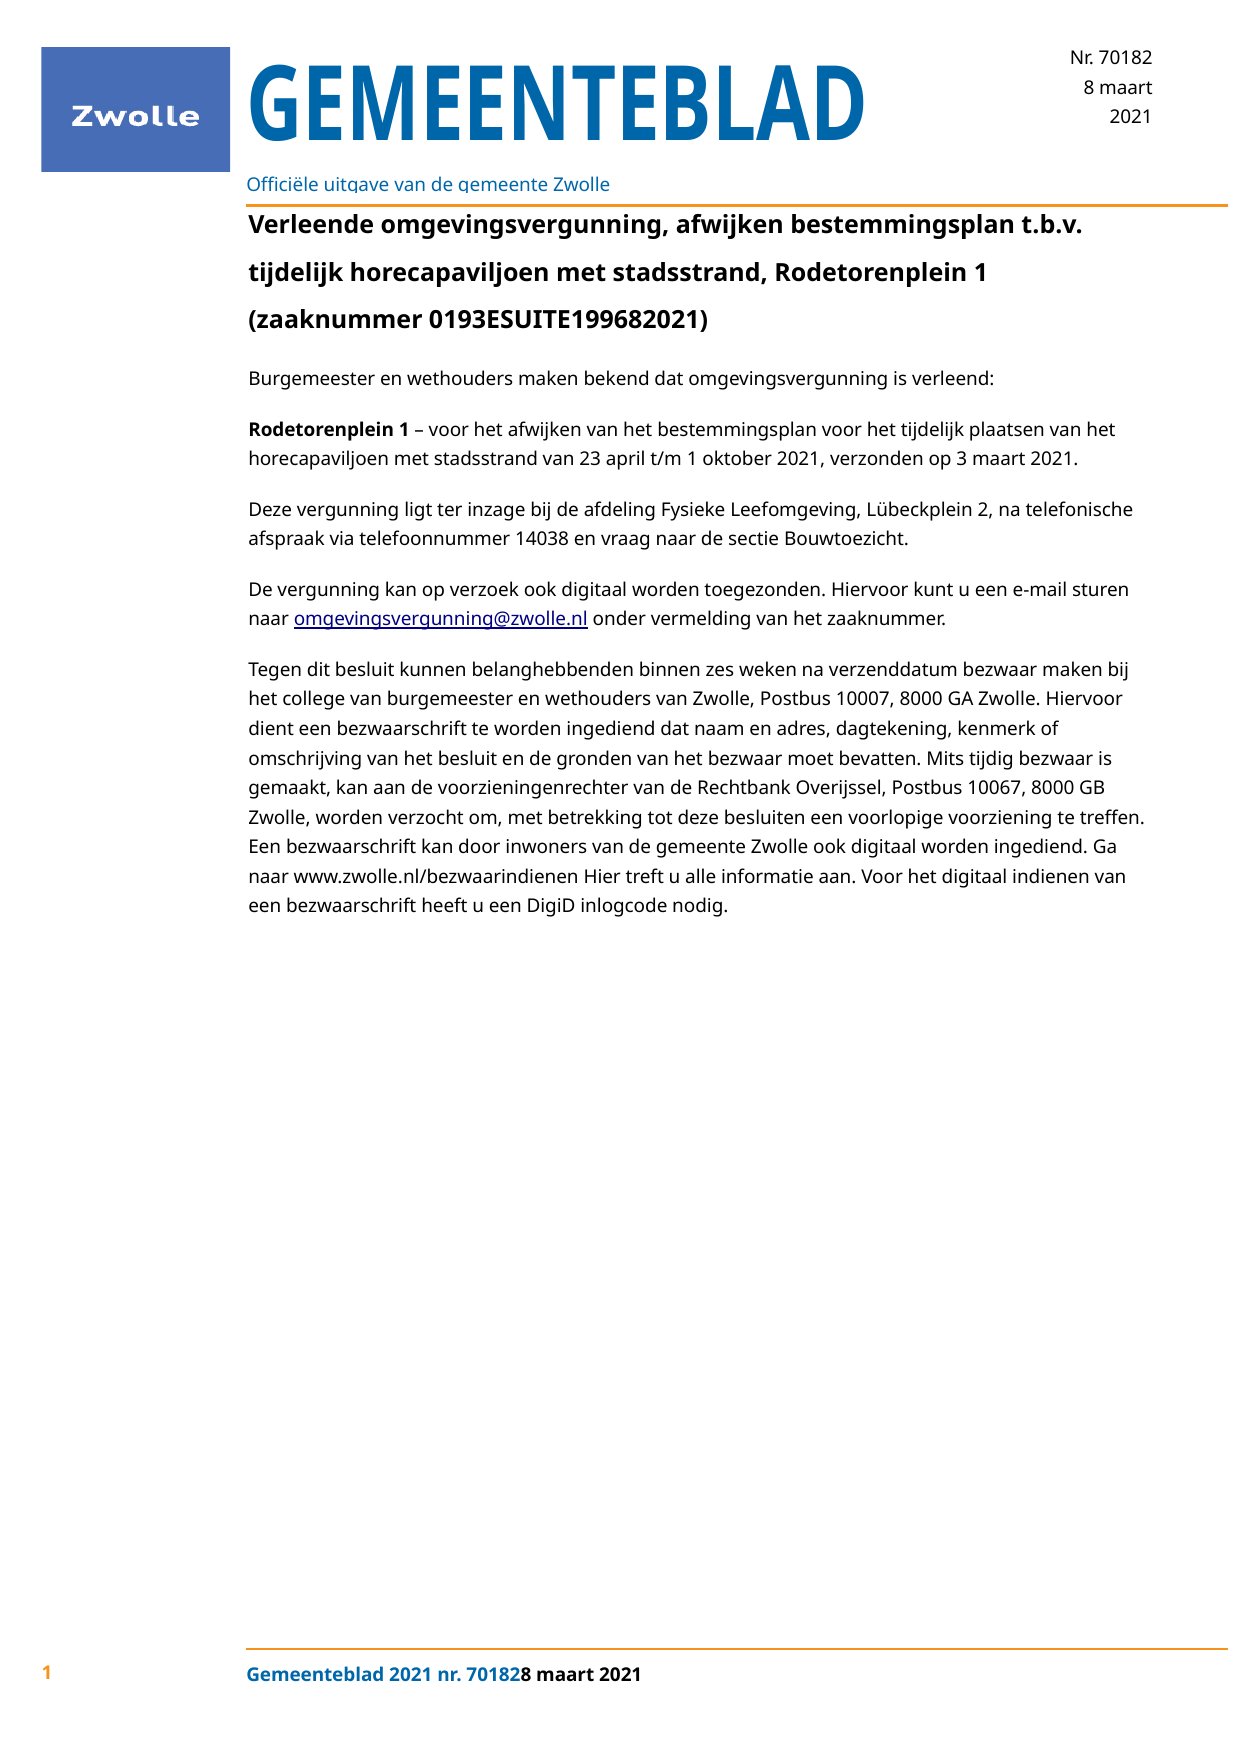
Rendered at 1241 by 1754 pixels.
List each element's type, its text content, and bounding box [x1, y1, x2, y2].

text Tegen dit besluit kunnen belanghebbenden binnen zes weken na verzenddatum bezwaar maken bij het college van burgemeester en wethouders van Zwolle, Postbus 10007, 8000 GA Zwolle. Hiervoor dient een bezwaarschrift te worden ingediend dat naam en adres, dagtekening, kenmerk of omschrijving van het besluit en de gronden van het bezwaar moet bevatten. Mits tijdig bezwaar is gemaakt, kan aan de voorzieningenrechter van de Rechtbank Overijssel, Postbus 10067, 8000 GB Zwolle, worden verzocht om, met betrekking tot deze besluiten een voorlopige voorziening te treffen. Een bezwaarschrift kan door inwoners van de gemeente Zwolle ook digitaal worden ingediend. Ga naar www.zwolle.nl/bezwaarindienen Hier treft u alle informatie aan. Voor het digitaal indienen van een bezwaarschrift heeft u een DigiD inlogcode nodig. [248, 656, 1152, 918]
text Verleende omgevingsvergunning, afwijken bestemmingsplan t.b.v. tijdelijk horecapaviljoen met stadsstrand, Rodetorenplein 1 (zaaknummer 0193ESUITE199682021) [248, 207, 1152, 336]
text Burgemeester en wethouders maken bekend dat omgevingsvergunning is verleend: [248, 366, 1152, 391]
text Rodetorenplein 1 – voor het afwijken van het bestemmingsplan voor het tijdelijk plaatsen van het horecapaviljoen met stadsstrand van 23 april t/m 1 oktober 2021, verzonden op 3 maart 2021. [248, 416, 1152, 471]
text De vergunning kan op verzoek ook digitaal worden toegezonden. Hiervoor kunt u een e-mail sturen naar omgevingsvergunning@zwolle.nl onder vermelding van het zaaknummer. [248, 576, 1152, 631]
picture [41, 47, 231, 172]
text Deze vergunning ligt ter inzage bij de afdeling Fysieke Leefomgeving, Lübeckplein 2, na telefonische afspraak via telefoonnummer 14038 en vraag naar de sectie Bouwtoezicht. [248, 496, 1152, 551]
